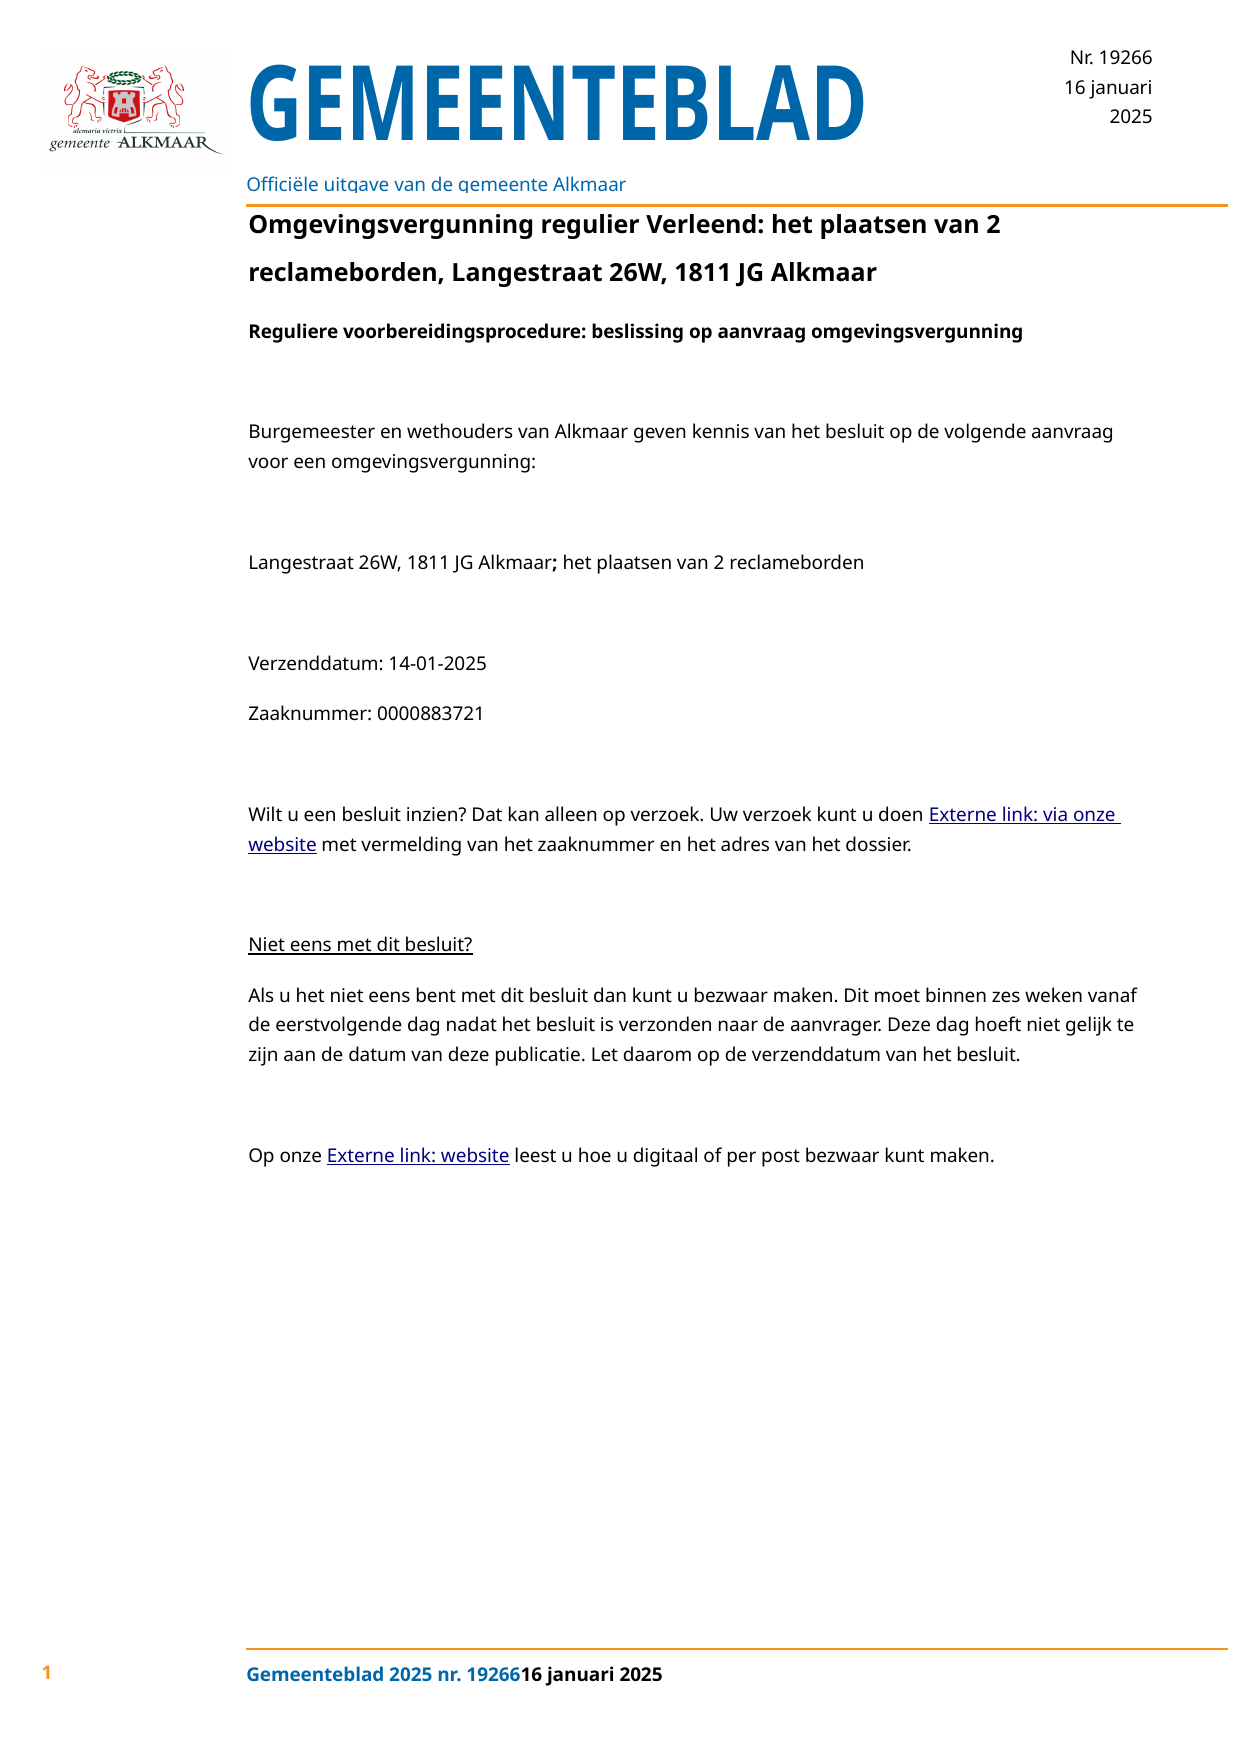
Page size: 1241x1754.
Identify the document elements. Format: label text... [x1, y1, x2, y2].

text Burgemeester en wethouders van Alkmaar geven kennis van het besluit op de volgende aanvraag voor een omgevingsvergunning: [248, 419, 1152, 474]
picture [41, 47, 231, 172]
text Op onze Externe link: website leest u hoe u digitaal of per post bezwaar kunt maken. [248, 1142, 1152, 1168]
text Als u het niet eens bent met dit besluit dan kunt u bezwaar maken. Dit moet binnen zes weken vanaf de eerstvolgende dag nadat het besluit is verzonden naar de aanvrager. Deze dag hoeft niet gelijk te zijn aan de datum van deze publicatie. Let daarom op de verzenddatum van het besluit. [248, 982, 1152, 1067]
text Langestraat 26W, 1811 JG Alkmaar; het plaatsen van 2 reclameborden [248, 549, 1152, 575]
text Omgevingsvergunning regulier Verleend: het plaatsen van 2 reclameborden, Langestraat 26W, 1811 JG Alkmaar [248, 207, 1152, 288]
text Zaaknummer: 0000883721 [248, 700, 1152, 726]
text Reguliere voorbereidingsprocedure: beslissing op aanvraag omgevingsvergunning [248, 318, 1152, 344]
text Wilt u een besluit inzien? Dat kan alleen op verzoek. Uw verzoek kunt u doen Externe link: via onze website met vermelding van het zaaknummer en het adres van het dossier. [248, 801, 1152, 857]
text Verzenddatum: 14-01-2025 [248, 650, 1152, 676]
text Niet eens met dit besluit? [248, 932, 1152, 957]
